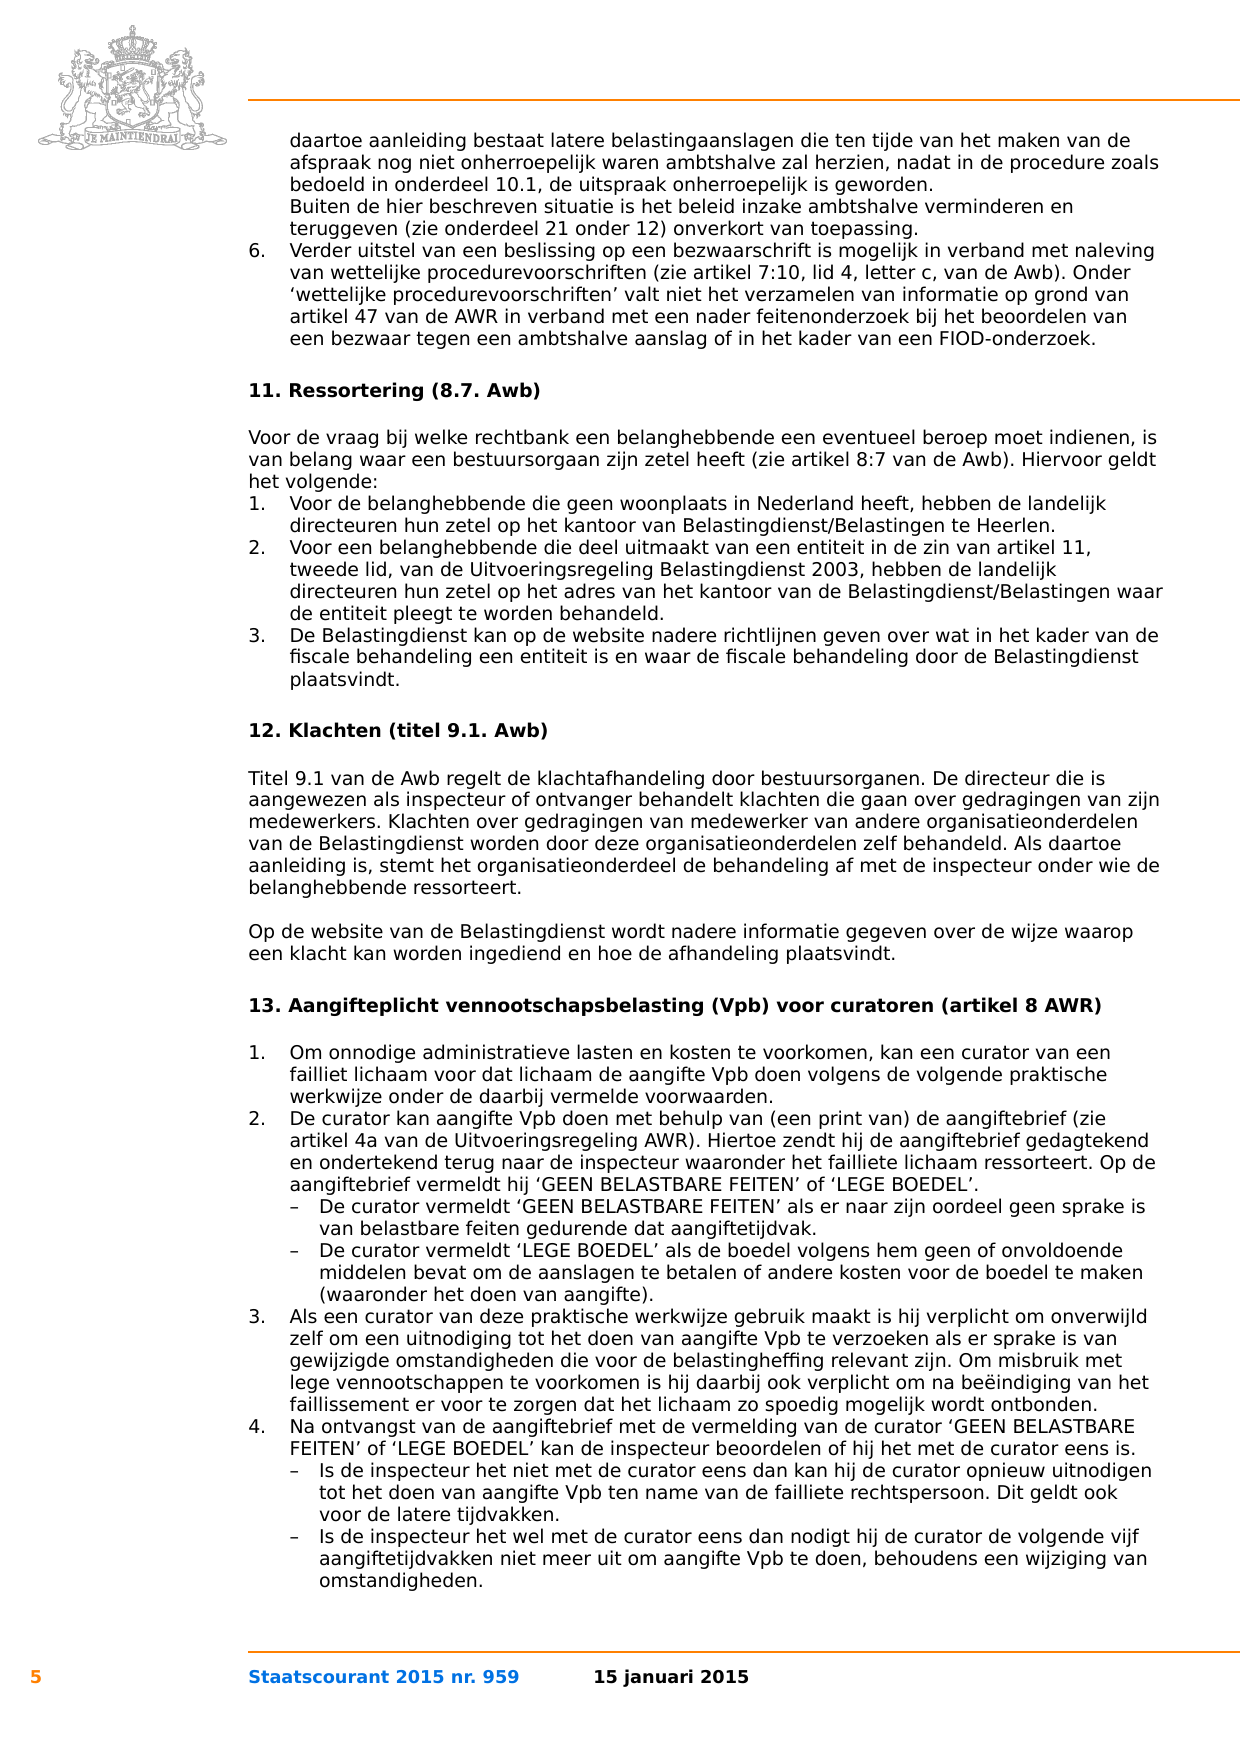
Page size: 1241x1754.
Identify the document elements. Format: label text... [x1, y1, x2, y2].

text daartoe aanleiding bestaat latere belastingaanslagen die ten tijde van het maken van de afspraak nog niet onherroepelijk waren ambtshalve zal herzien, nadat in de procedure zoals bedoeld in onderdeel 10.1, de uitspraak onherroepelijk is geworden. [248, 130, 1163, 196]
text 2. Voor een belanghebbende die deel uitmaakt van een entiteit in de zin van artikel 11, tweede lid, van de Uitvoeringsregeling Belastingdienst 2003, hebben de landelijk directeuren hun zetel op het adres van het kantoor van de Belastingdienst/Belastingen waar de entiteit pleegt te worden behandeld. [248, 537, 1163, 624]
text – Is de inspecteur het niet met de curator eens dan kan hij de curator opnieuw uitnodigen tot het doen van aangifte Vpb ten name van de failliete rechtspersoon. Dit geldt ook voor de latere tijdvakken. [289, 1460, 1163, 1526]
text 1. Voor de belanghebbende die geen woonplaats in Nederland heeft, hebben de landelijk directeuren hun zetel op het kantoor van Belastingdienst/Belastingen te Heerlen. [248, 493, 1163, 537]
text Buiten de hier beschreven situatie is het beleid inzake ambtshalve verminderen en teruggeven (zie onderdeel 21 onder 12) onverkort van toepassing. [289, 196, 1163, 240]
text 1. Om onnodige administratieve lasten en kosten te voorkomen, kan een curator van een failliet lichaam voor dat lichaam de aangifte Vpb doen volgens de volgende praktische werkwijze onder de daarbij vermelde voorwaarden. [248, 1042, 1163, 1108]
text 3. De Belastingdienst kan op de website nadere richtlijnen geven over wat in het kader van de fiscale behandeling een entiteit is en waar de fiscale behandeling door de Belastingdienst plaatsvindt. [248, 624, 1163, 690]
text – De curator vermeldt ‘LEGE BOEDEL’ als de boedel volgens hem geen of onvoldoende middelen bevat om de aanslagen te betalen of andere kosten voor de boedel te maken (waaronder het doen van aangifte). [289, 1240, 1163, 1306]
text Op de website van de Belastingdienst wordt nadere informatie gegeven over de wijze waarop een klacht kan worden ingediend en hoe de afhandeling plaatsvindt. [248, 921, 1163, 965]
subtitle 11. Ressortering (8.7. Awb) [248, 380, 1163, 402]
text – De curator vermeldt ‘GEEN BELASTBARE FEITEN’ als er naar zijn oordeel geen sprake is van belastbare feiten gedurende dat aangiftetijdvak. [289, 1196, 1163, 1240]
text Voor de vraag bij welke rechtbank een belanghebbende een eventueel beroep moet indienen, is van belang waar een bestuursorgaan zijn zetel heeft (zie artikel 8:7 van de Awb). Hiervoor geldt het volgende: [248, 427, 1163, 493]
text 6. Verder uitstel van een beslissing op een bezwaarschrift is mogelijk in verband met naleving van wettelijke procedurevoorschriften (zie artikel 7:10, lid 4, letter c, van de Awb). Onder ‘wettelijke procedurevoorschriften’ valt niet het verzamelen van informatie op grond van artikel 47 van de AWR in verband met een nader feitenonderzoek bij het beoordelen van een bezwaar tegen een ambtshalve aanslag of in het kader van een FIOD-onderzoek. [248, 240, 1163, 350]
text – Is de inspecteur het wel met de curator eens dan nodigt hij de curator de volgende vijf aangiftetijdvakken niet meer uit om aangifte Vpb te doen, behoudens een wijziging van omstandigheden. [289, 1526, 1163, 1592]
text 3. Als een curator van deze praktische werkwijze gebruik maakt is hij verplicht om onverwijld zelf om een uitnodiging tot het doen van aangifte Vpb te verzoeken als er sprake is van gewijzigde omstandigheden die voor de belastingheffing relevant zijn. Om misbruik met lege vennootschappen te voorkomen is hij daarbij ook verplicht om na beëindiging van het faillissement er voor te zorgen dat het lichaam zo spoedig mogelijk wordt ontbonden. [248, 1306, 1163, 1416]
text 4. Na ontvangst van de aangiftebrief met de vermelding van de curator ‘GEEN BELASTBARE FEITEN’ of ‘LEGE BOEDEL’ kan de inspecteur beoordelen of hij het met de curator eens is. [248, 1416, 1163, 1460]
subtitle 13. Aangifteplicht vennootschapsbelasting (Vpb) voor curatoren (artikel 8 AWR) [248, 995, 1163, 1017]
text 2. De curator kan aangifte Vpb doen met behulp van (een print van) de aangiftebrief (zie artikel 4a van de Uitvoeringsregeling AWR). Hiertoe zendt hij de aangiftebrief gedagtekend en ondertekend terug naar de inspecteur waaronder het failliete lichaam ressorteert. Op de aangiftebrief vermeldt hij ‘GEEN BELASTBARE FEITEN’ of ‘LEGE BOEDEL’. [248, 1108, 1163, 1196]
picture [38, 25, 227, 150]
text Titel 9.1 van de Awb regelt de klachtafhandeling door bestuursorganen. De directeur die is aangewezen als inspecteur of ontvanger behandelt klachten die gaan over gedragingen van zijn medewerkers. Klachten over gedragingen van medewerker van andere organisatieonderdelen van de Belastingdienst worden door deze organisatieonderdelen zelf behandeld. Als daartoe aanleiding is, stemt het organisatieonderdeel de behandeling af met de inspecteur onder wie de belanghebbende ressorteert. [248, 767, 1163, 899]
subtitle 12. Klachten (titel 9.1. Awb) [248, 720, 1163, 742]
